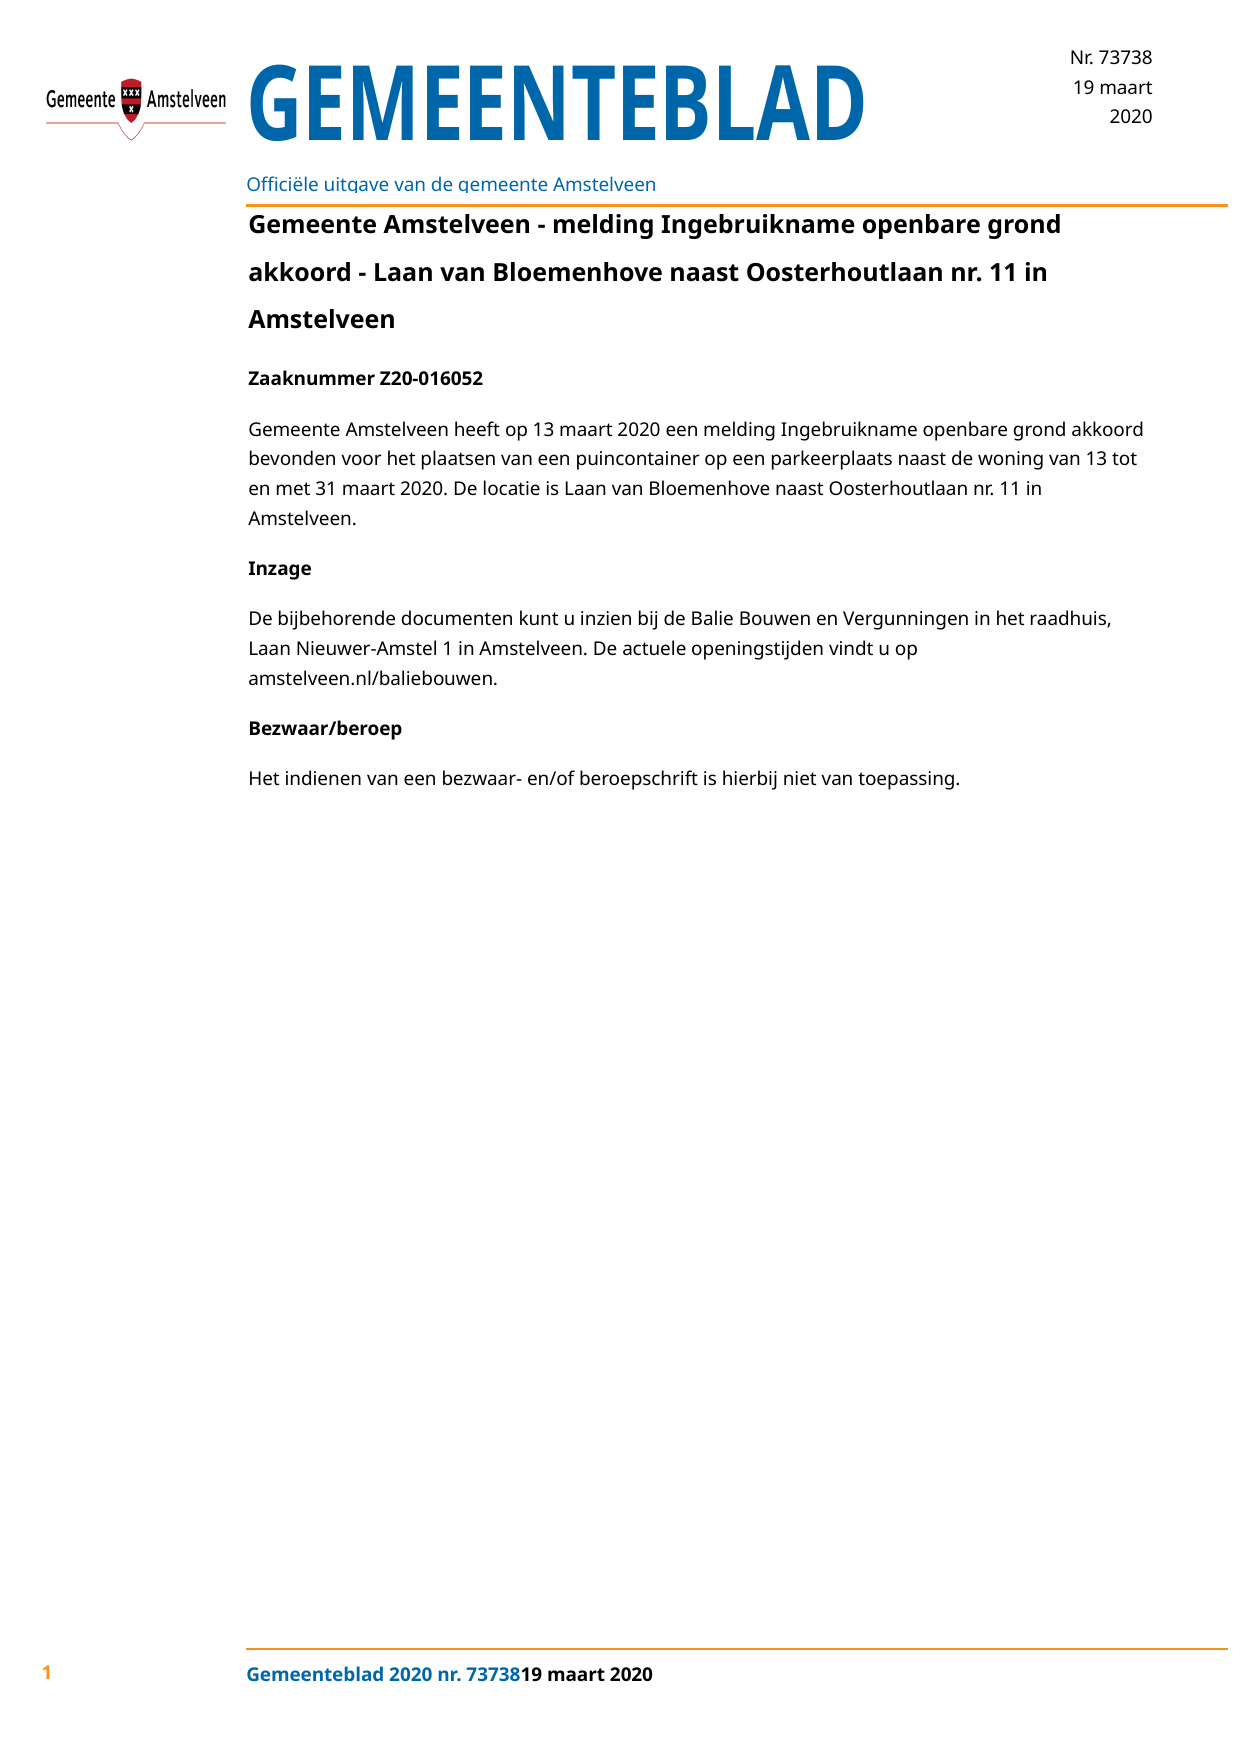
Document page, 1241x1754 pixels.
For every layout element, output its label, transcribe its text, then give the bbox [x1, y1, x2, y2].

text Bezwaar/beroep [248, 715, 1152, 741]
text De bijbehorende documenten kunt u inzien bij de Balie Bouwen en Vergunningen in het raadhuis, Laan Nieuwer-Amstel 1 in Amstelveen. De actuele openingstijden vindt u op amstelveen.nl/baliebouwen. [248, 606, 1152, 690]
picture [41, 47, 231, 172]
text Zaaknummer Z20-016052 [248, 366, 1152, 391]
text Gemeente Amstelveen heeft op 13 maart 2020 een melding Ingebruikname openbare grond akkoord bevonden voor het plaatsen van een puincontainer op een parkeerplaats naast de woning van 13 tot en met 31 maart 2020. De locatie is Laan van Bloemenhove naast Oosterhoutlaan nr. 11 in Amstelveen. [248, 416, 1152, 530]
text Inzage [248, 555, 1152, 581]
text Het indienen van een bezwaar- en/of beroepschrift is hierbij niet van toepassing. [248, 766, 1152, 791]
text Gemeente Amstelveen - melding Ingebruikname openbare grond akkoord - Laan van Bloemenhove naast Oosterhoutlaan nr. 11 in Amstelveen [248, 207, 1152, 336]
